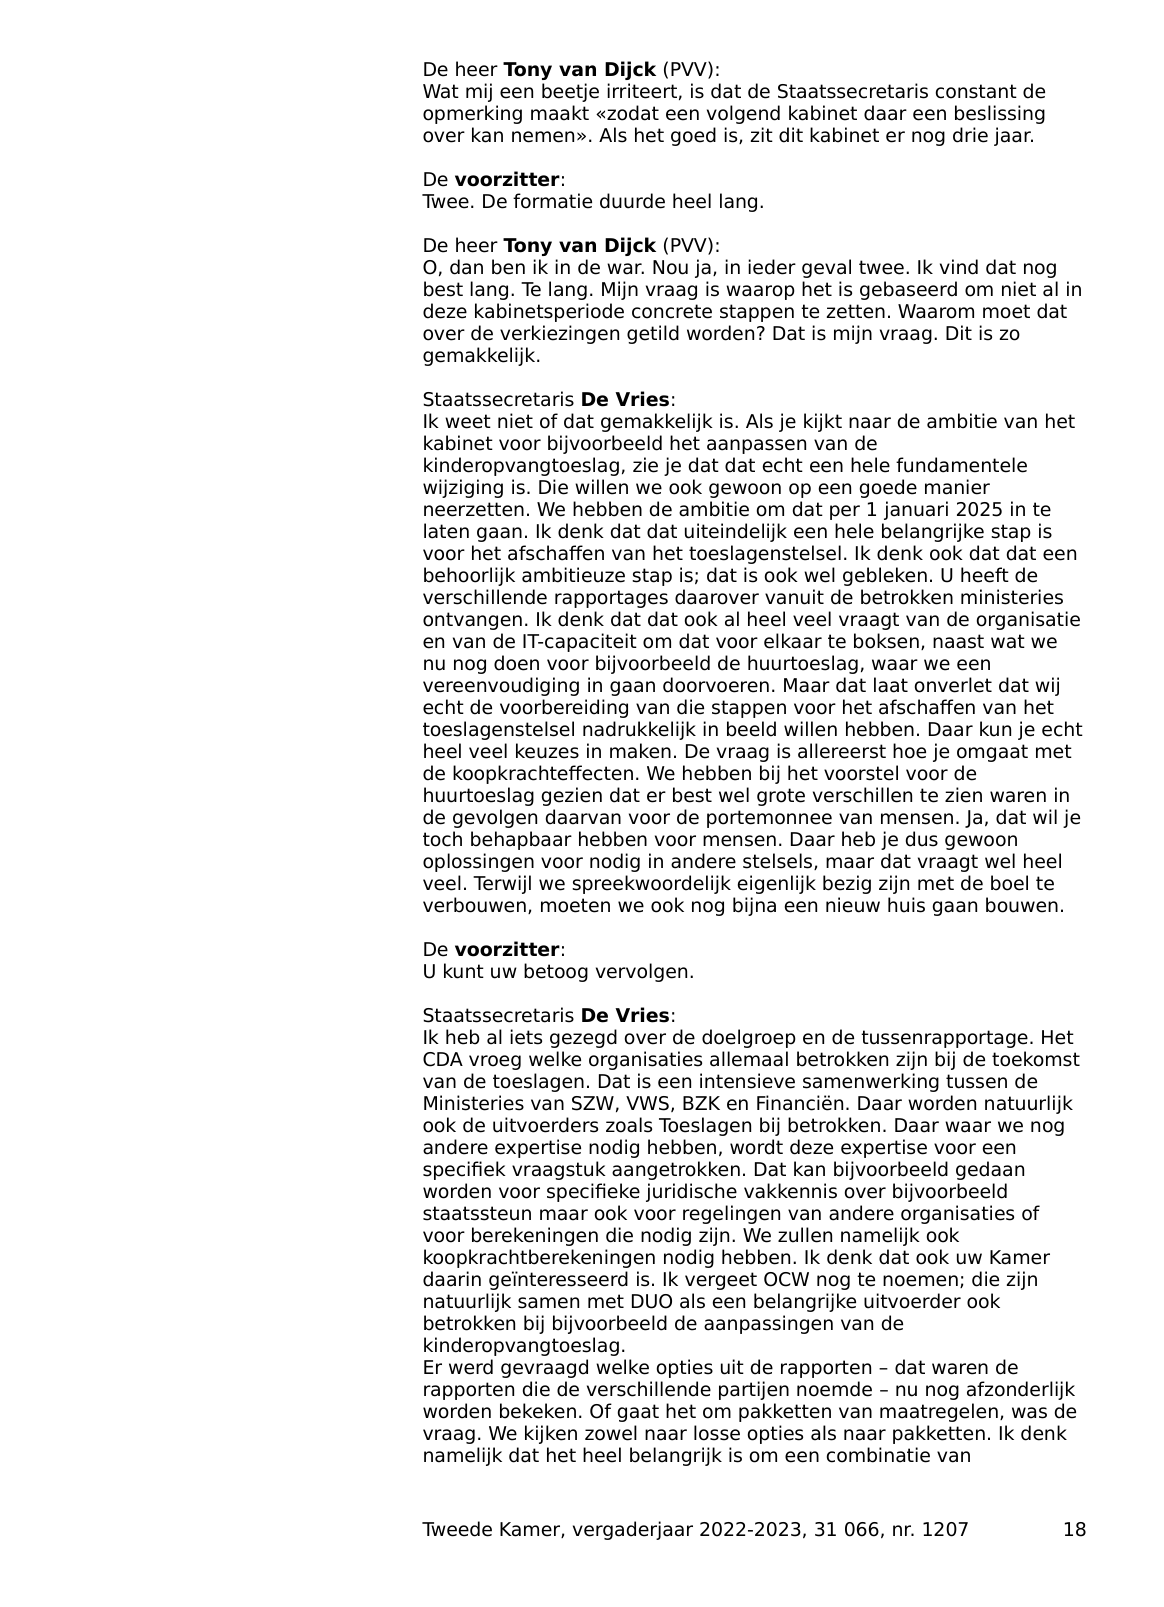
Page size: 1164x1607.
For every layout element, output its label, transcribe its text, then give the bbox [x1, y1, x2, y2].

text Wat mij een beetje irriteert, is dat de Staatssecretaris constant de opmerking maakt «zodat een volgend kabinet daar een beslissing over kan nemen». Als het goed is, zit dit kabinet er nog drie jaar. [422, 81, 1087, 147]
text De heer Tony van Dijck (PVV): [422, 59, 1087, 81]
text Er werd gevraagd welke opties uit de rapporten – dat waren de rapporten die de verschillende partijen noemde – nu nog afzonderlijk worden bekeken. Of gaat het om pakketten van maatregelen, was de vraag. We kijken zowel naar losse opties als naar pakketten. Ik denk namelijk dat het heel belangrijk is om een combinatie van [422, 1357, 1087, 1467]
text O, dan ben ik in de war. Nou ja, in ieder geval twee. Ik vind dat nog best lang. Te lang. Mijn vraag is waarop het is gebaseerd om niet al in deze kabinetsperiode concrete stappen te zetten. Waarom moet dat over de verkiezingen getild worden? Dat is mijn vraag. Dit is zo gemakkelijk. [422, 257, 1087, 367]
text Staatssecretaris De Vries: [422, 389, 1087, 411]
text U kunt uw betoog vervolgen. [422, 961, 1087, 983]
text De voorzitter: [422, 939, 1087, 961]
text De voorzitter: [422, 169, 1087, 191]
text Twee. De formatie duurde heel lang. [422, 191, 1087, 213]
text De heer Tony van Dijck (PVV): [422, 235, 1087, 257]
text Staatssecretaris De Vries: [422, 1005, 1087, 1027]
text Ik weet niet of dat gemakkelijk is. Als je kijkt naar de ambitie van het kabinet voor bijvoorbeeld het aanpassen van de kinderopvangtoeslag, zie je dat dat echt een hele fundamentele wijziging is. Die willen we ook gewoon op een goede manier neerzetten. We hebben de ambitie om dat per 1 januari 2025 in te laten gaan. Ik denk dat dat uiteindelijk een hele belangrijke stap is voor het afschaffen van het toeslagenstelsel. Ik denk ook dat dat een behoorlijk ambitieuze stap is; dat is ook wel gebleken. U heeft de verschillende rapportages daarover vanuit de betrokken ministeries ontvangen. Ik denk dat dat ook al heel veel vraagt van de organisatie en van de IT-capaciteit om dat voor elkaar te boksen, naast wat we nu nog doen voor bijvoorbeeld de huurtoeslag, waar we een vereenvoudiging in gaan doorvoeren. Maar dat laat onverlet dat wij echt de voorbereiding van die stappen voor het afschaffen van het toeslagenstelsel nadrukkelijk in beeld willen hebben. Daar kun je echt heel veel keuzes in maken. De vraag is allereerst hoe je omgaat met de koopkrachteffecten. We hebben bij het voorstel voor de huurtoeslag gezien dat er best wel grote verschillen te zien waren in de gevolgen daarvan voor de portemonnee van mensen. Ja, dat wil je toch behapbaar hebben voor mensen. Daar heb je dus gewoon oplossingen voor nodig in andere stelsels, maar dat vraagt wel heel veel. Terwijl we spreekwoordelijk eigenlijk bezig zijn met de boel te verbouwen, moeten we ook nog bijna een nieuw huis gaan bouwen. [422, 411, 1087, 917]
text Ik heb al iets gezegd over de doelgroep en de tussenrapportage. Het CDA vroeg welke organisaties allemaal betrokken zijn bij de toekomst van de toeslagen. Dat is een intensieve samenwerking tussen de Ministeries van SZW, VWS, BZK en Financiën. Daar worden natuurlijk ook de uitvoerders zoals Toeslagen bij betrokken. Daar waar we nog andere expertise nodig hebben, wordt deze expertise voor een specifiek vraagstuk aangetrokken. Dat kan bijvoorbeeld gedaan worden voor specifieke juridische vakkennis over bijvoorbeeld staatssteun maar ook voor regelingen van andere organisaties of voor berekeningen die nodig zijn. We zullen namelijk ook koopkrachtberekeningen nodig hebben. Ik denk dat ook uw Kamer daarin geïnteresseerd is. Ik vergeet OCW nog te noemen; die zijn natuurlijk samen met DUO als een belangrijke uitvoerder ook betrokken bij bijvoorbeeld de aanpassingen van de kinderopvangtoeslag. [422, 1027, 1087, 1357]
